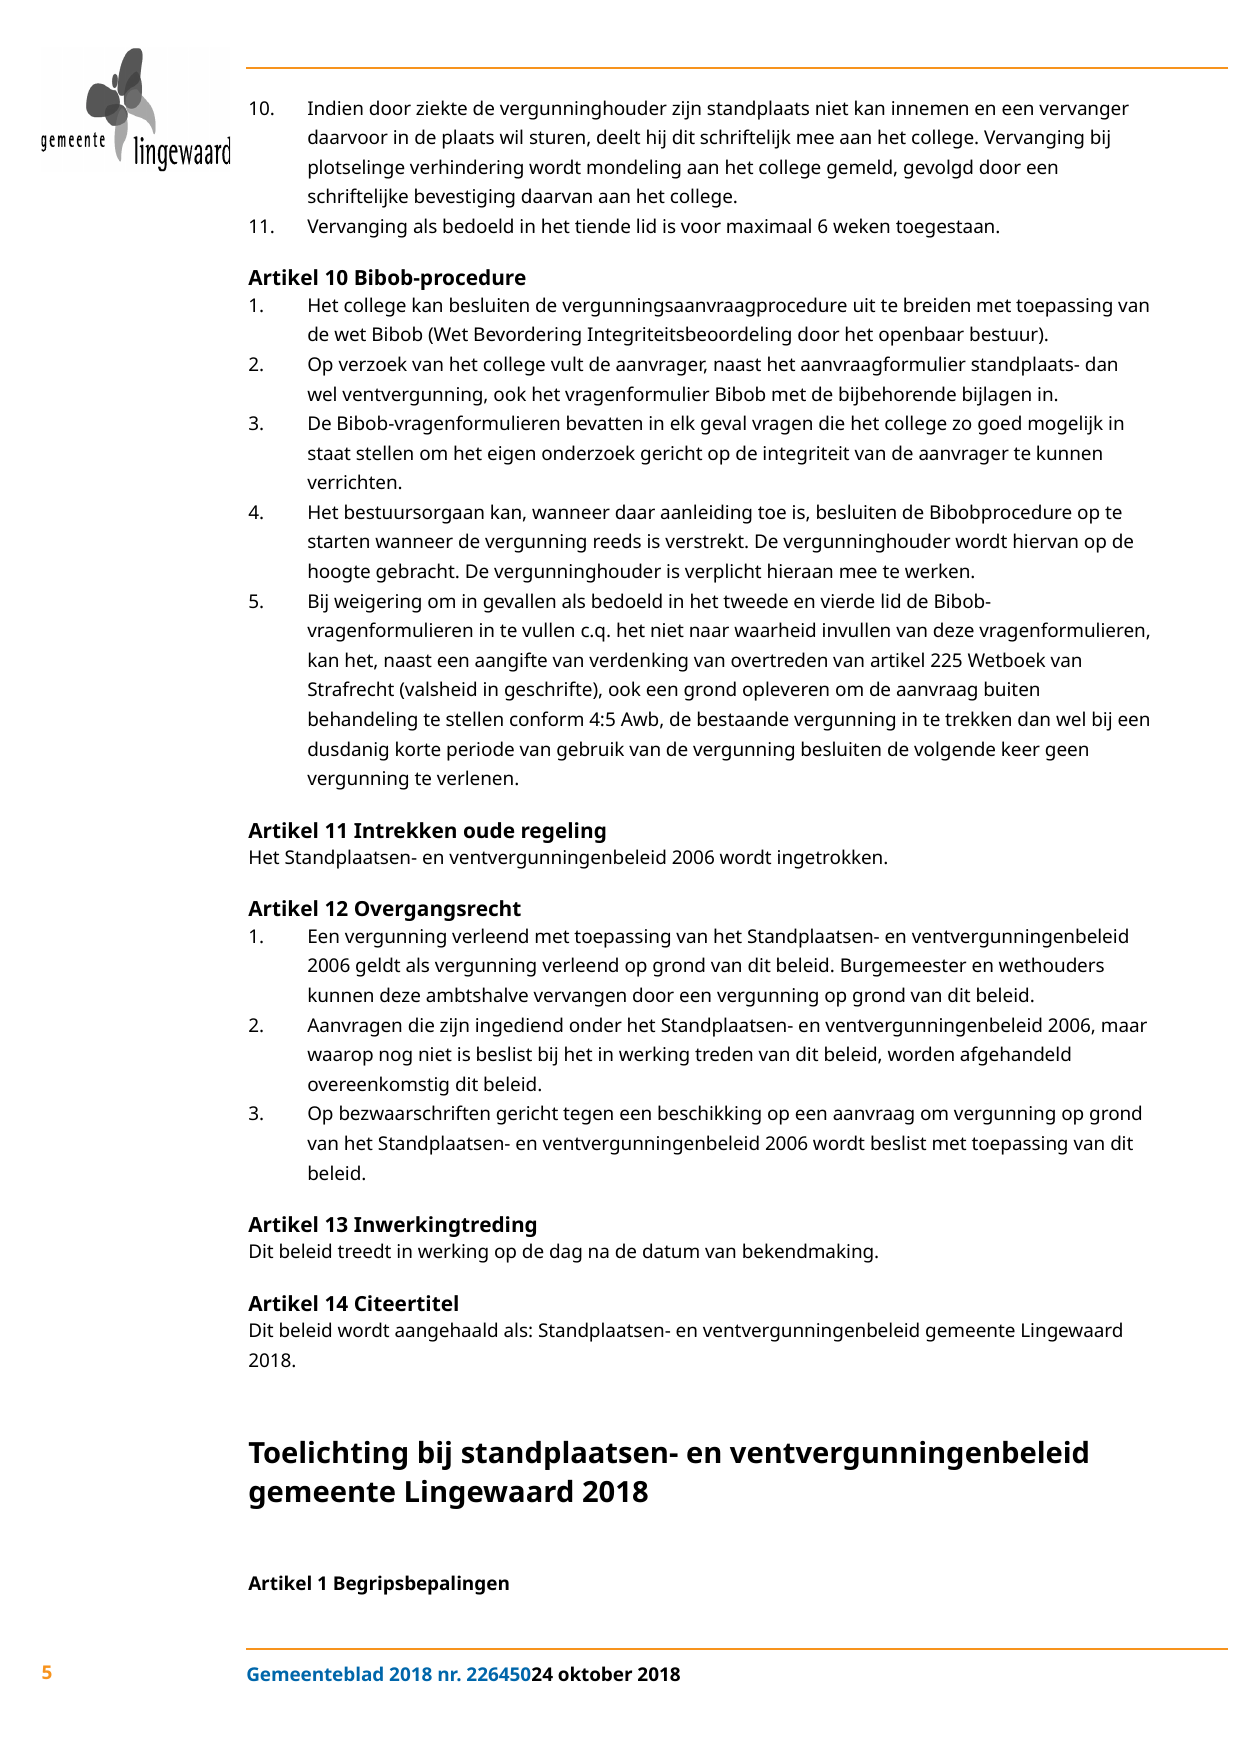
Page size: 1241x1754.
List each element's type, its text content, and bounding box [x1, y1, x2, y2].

text Dit beleid treedt in werking op de dag na de datum van bekendmaking. [248, 1238, 1152, 1264]
list Een vergunning verleend met toepassing van het Standplaatsen- en ventvergunningenbeleid 2006 geldt als vergunning verleend op grond van dit beleid. Burgemeester en wethouders kunnen deze ambtshalve vervangen door een vergunning op grond van dit beleid. [248, 923, 1152, 1008]
text Artikel 1 Begripsbepalingen [248, 1570, 1152, 1596]
text Artikel 13 Inwerkingtreding [248, 1210, 1152, 1238]
list Indien door ziekte de vergunninghouder zijn standplaats niet kan innemen en een vervanger daarvoor in de plaats wil sturen, deelt hij dit schriftelijk mee aan het college. Vervanging bij plotselinge verhindering wordt mondeling aan het college gemeld, gevolgd door een schriftelijke bevestiging daarvan aan het college. [248, 95, 1152, 209]
text Artikel 10 Bibob-procedure [248, 263, 1152, 292]
list Bij weigering om in gevallen als bedoeld in het tweede en vierde lid de Bibob-vragenformulieren in te vullen c.q. het niet naar waarheid invullen van deze vragenformulieren, kan het, naast een aangifte van verdenking van overtreden van artikel 225 Wetboek van Strafrecht (valsheid in geschrifte), ook een grond opleveren om de aanvraag buiten behandeling te stellen conform 4:5 Awb, de bestaande vergunning in te trekken dan wel bij een dusdanig korte periode van gebruik van de vergunning besluiten de volgende keer geen vergunning te verlenen. [248, 588, 1152, 791]
list Het bestuursorgaan kan, wanneer daar aanleiding toe is, besluiten de Bibobprocedure op te starten wanneer de vergunning reeds is verstrekt. De vergunninghouder wordt hiervan op de hoogte gebracht. De vergunninghouder is verplicht hieraan mee te werken. [248, 499, 1152, 584]
list Aanvragen die zijn ingediend onder het Standplaatsen- en ventvergunningenbeleid 2006, maar waarop nog niet is beslist bij het in werking treden van dit beleid, worden afgehandeld overeenkomstig dit beleid. [248, 1012, 1152, 1097]
text Dit beleid wordt aangehaald als: Standplaatsen- en ventvergunningenbeleid gemeente Lingewaard 2018. [248, 1317, 1152, 1373]
list Op verzoek van het college vult de aanvrager, naast het aanvraagformulier standplaats- dan wel ventvergunning, ook het vragenformulier Bibob met de bijbehorende bijlagen in. [248, 351, 1152, 406]
text Het Standplaatsen- en ventvergunningenbeleid 2006 wordt ingetrokken. [248, 844, 1152, 870]
text Artikel 12 Overgangsrecht [248, 894, 1152, 923]
text Artikel 11 Intrekken oude regeling [248, 816, 1152, 844]
list De Bibob-vragenformulieren bevatten in elk geval vragen die het college zo goed mogelijk in staat stellen om het eigen onderzoek gericht op de integriteit van de aanvrager te kunnen verrichten. [248, 410, 1152, 495]
list Vervanging als bedoeld in het tiende lid is voor maximaal 6 weken toegestaan. [248, 213, 1152, 239]
list Het college kan besluiten de vergunningsaanvraagprocedure uit te breiden met toepassing van de wet Bibob (Wet Bevordering Integriteitsbeoordeling door het openbaar bestuur). [248, 292, 1152, 347]
list Op bezwaarschriften gericht tegen een beschikking op een aanvraag om vergunning op grond van het Standplaatsen- en ventvergunningenbeleid 2006 wordt beslist met toepassing van dit beleid. [248, 1101, 1152, 1185]
text Toelichting bij standplaatsen- en ventvergunningenbeleid gemeente Lingewaard 2018 [248, 1432, 1152, 1511]
picture [41, 47, 231, 172]
text Artikel 14 Citeertitel [248, 1289, 1152, 1317]
